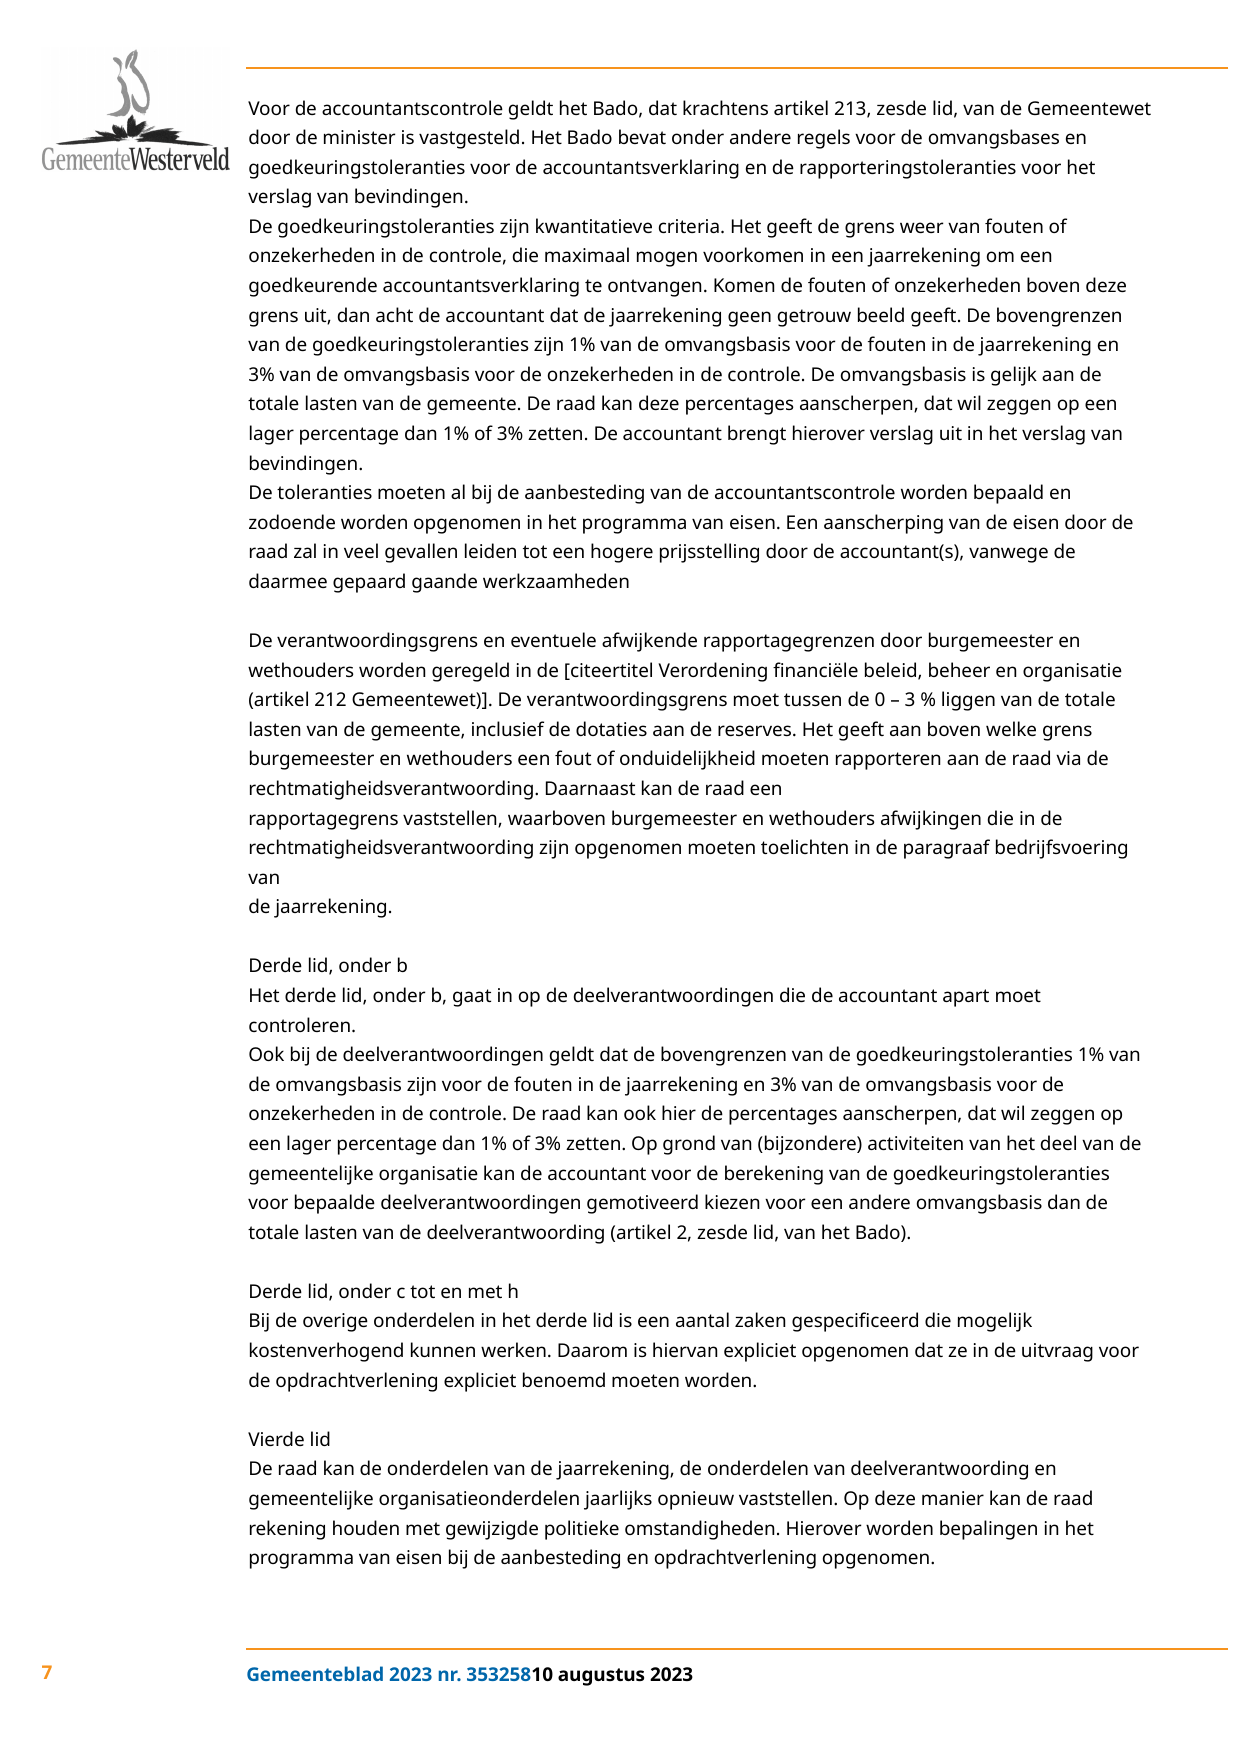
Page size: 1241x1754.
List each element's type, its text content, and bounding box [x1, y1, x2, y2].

text rechtmatigheidsverantwoording zijn opgenomen moeten toelichten in de paragraaf bedrijfsvoering van [248, 834, 1152, 890]
text Het derde lid, onder b, gaat in op de deelverantwoordingen die de accountant apart moet controleren. [248, 982, 1152, 1038]
text zodoende worden opgenomen in het programma van eisen. Een aanscherping van de eisen door de [248, 509, 1152, 535]
text lager percentage dan 1% of 3% zetten. De accountant brengt hierover verslag uit in het verslag van [248, 420, 1152, 446]
text Derde lid, onder b [248, 953, 1152, 978]
text grens uit, dan acht de accountant dat de jaarrekening geen getrouw beeld geeft. De bovengrenzen [248, 302, 1152, 328]
text bevindingen. [248, 450, 1152, 476]
text totale lasten van de gemeente. De raad kan deze percentages aanscherpen, dat wil zeggen op een [248, 391, 1152, 416]
text 3% van de omvangsbasis voor de onzekerheden in de controle. De omvangsbasis is gelijk aan de [248, 361, 1152, 387]
text de opdrachtverlening expliciet benoemd moeten worden. [248, 1367, 1152, 1393]
text Bij de overige onderdelen in het derde lid is een aantal zaken gespecificeerd die mogelijk [248, 1308, 1152, 1333]
text Voor de accountantscontrole geldt het Bado, dat krachtens artikel 213, zesde lid, van de Gemeentewet door de minister is vastgesteld. Het Bado bevat onder andere regels voor de omvangsbases en goedkeuringstoleranties voor de accountantsverklaring en de rapporteringstoleranties voor het verslag van bevindingen. [248, 95, 1152, 209]
text wethouders worden geregeld in de [citeertitel Verordening financiële beleid, beheer en organisatie (artikel 212 Gemeentewet)]. De verantwoordingsgrens moet tussen de 0 – 3 % liggen van de totale lasten van de gemeente, inclusief de dotaties aan de reserves. Het geeft aan boven welke grens burgemeester en wethouders een fout of onduidelijkheid moeten rapporteren aan de raad via de rechtmatigheidsverantwoording. Daarnaast kan de raad een [248, 657, 1152, 801]
text De goedkeuringstoleranties zijn kwantitatieve criteria. Het geeft de grens weer van fouten of [248, 213, 1152, 239]
text onzekerheden in de controle, die maximaal mogen voorkomen in een jaarrekening om een [248, 243, 1152, 268]
text goedkeurende accountantsverklaring te ontvangen. Komen de fouten of onzekerheden boven deze [248, 272, 1152, 298]
text kostenverhogend kunnen werken. Daarom is hiervan expliciet opgenomen dat ze in de uitvraag voor [248, 1337, 1152, 1363]
text raad zal in veel gevallen leiden tot een hogere prijsstelling door de accountant(s), vanwege de daarmee gepaard gaande werkzaamheden [248, 538, 1152, 594]
picture [41, 47, 231, 172]
text De raad kan de onderdelen van de jaarrekening, de onderdelen van deelverantwoording en gemeentelijke organisatieonderdelen jaarlijks opnieuw vaststellen. Op deze manier kan de raad rekening houden met gewijzigde politieke omstandigheden. Hierover worden bepalingen in het programma van eisen bij de aanbesteding en opdrachtverlening opgenomen. [248, 1456, 1152, 1570]
text van de goedkeuringstoleranties zijn 1% van de omvangsbasis voor de fouten in de jaarrekening en [248, 331, 1152, 357]
text Ook bij de deelverantwoordingen geldt dat de bovengrenzen van de goedkeuringstoleranties 1% van de omvangsbasis zijn voor de fouten in de jaarrekening en 3% van de omvangsbasis voor de onzekerheden in de controle. De raad kan ook hier de percentages aanscherpen, dat wil zeggen op een lager percentage dan 1% of 3% zetten. Op grond van (bijzondere) activiteiten van het deel van de gemeentelijke organisatie kan de accountant voor de berekening van de goedkeuringstoleranties voor bepaalde deelverantwoordingen gemotiveerd kiezen voor een andere omvangsbasis dan de totale lasten van de deelverantwoording (artikel 2, zesde lid, van het Bado). [248, 1041, 1152, 1245]
text de jaarrekening. [248, 893, 1152, 919]
text rapportagegrens vaststellen, waarboven burgemeester en wethouders afwijkingen die in de [248, 805, 1152, 831]
text Derde lid, onder c tot en met h [248, 1278, 1152, 1304]
text Vierde lid [248, 1426, 1152, 1452]
text De verantwoordingsgrens en eventuele afwijkende rapportagegrenzen door burgemeester en [248, 627, 1152, 653]
text De toleranties moeten al bij de aanbesteding van de accountantscontrole worden bepaald en [248, 479, 1152, 505]
